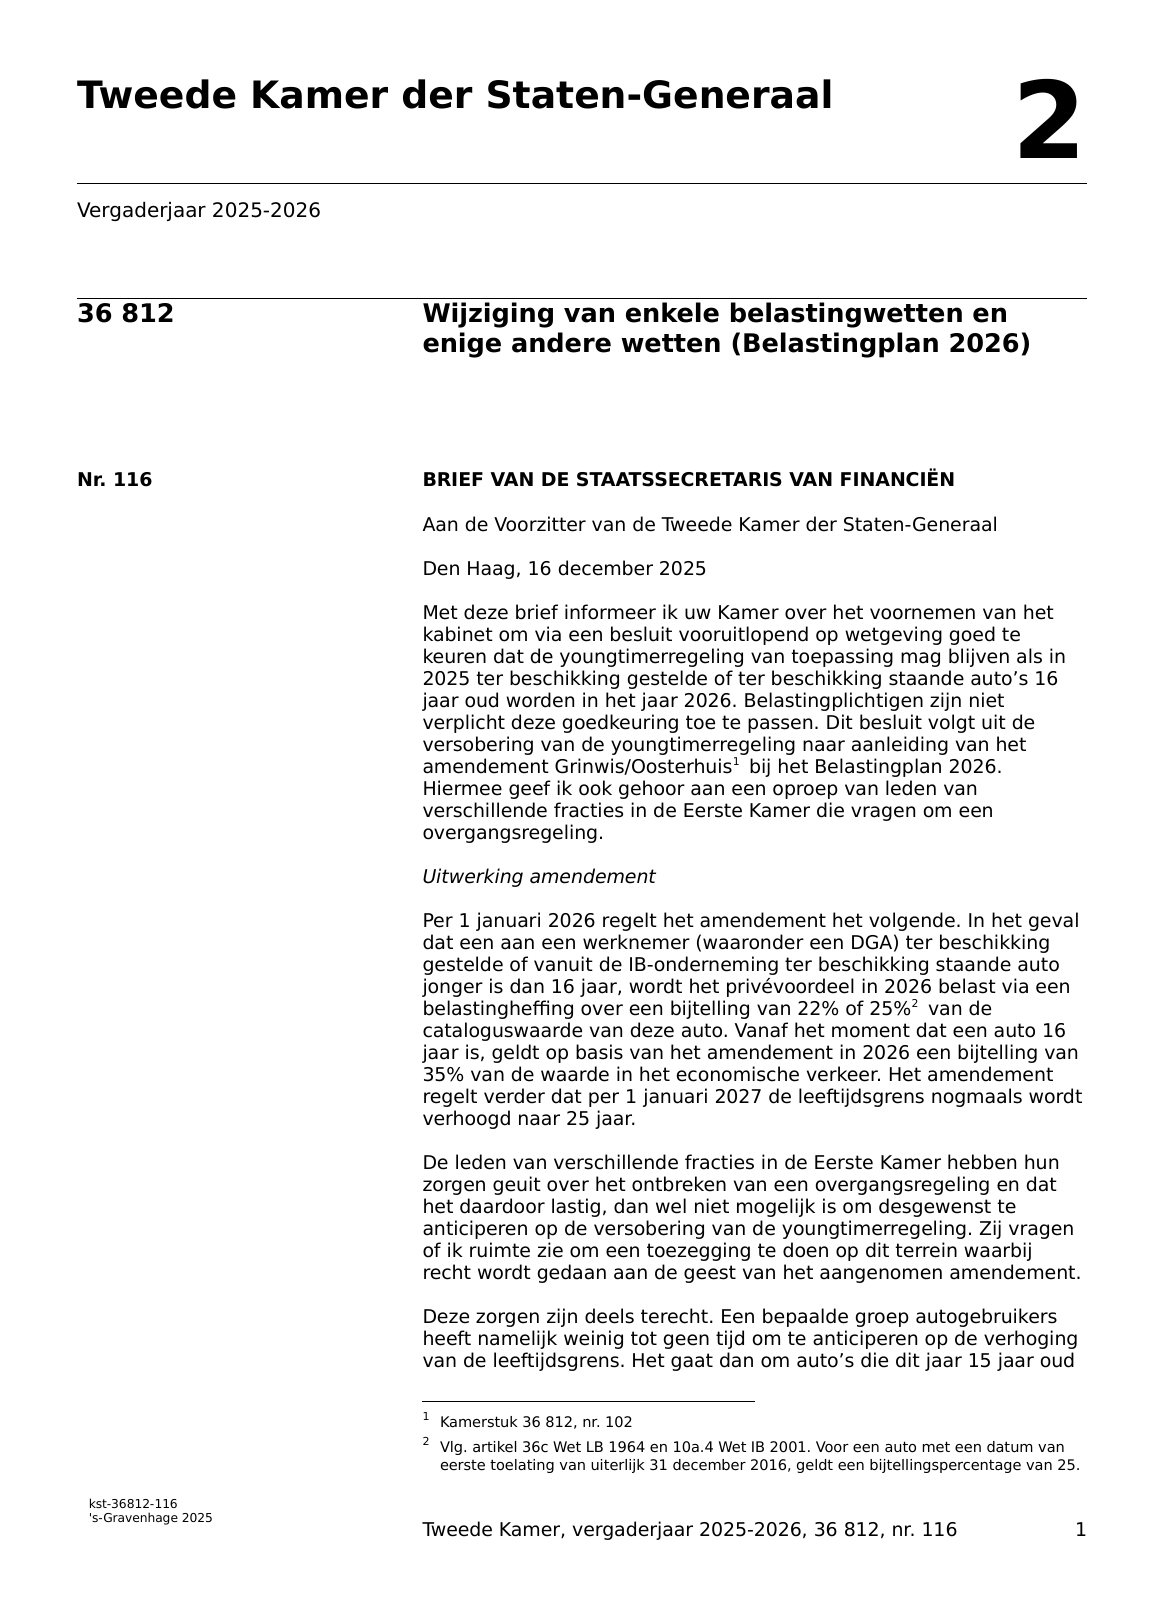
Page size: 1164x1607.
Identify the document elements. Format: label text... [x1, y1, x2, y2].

text Per 1 januari 2026 regelt het amendement het volgende. In het geval dat een aan een werknemer (waaronder een DGA) ter beschikking gestelde of vanuit de IB-onderneming ter beschikking staande auto jonger is dan 16 jaar, wordt het privévoordeel in 2026 belast via een belastingheffing over een bijtelling van 22% of 25% van de cataloguswaarde van deze auto. Vanaf het moment dat een auto 16 jaar is, geldt op basis van het amendement in 2026 een bijtelling van 35% van de waarde in het economische verkeer. Het amendement regelt verder dat per 1 januari 2027 de leeftijdsgrens nogmaals wordt verhoogd naar 25 jaar. [422, 910, 1087, 1130]
table_header Tweede Kamer der Staten-Generaal [77, 59, 886, 183]
text Aan de Voorzitter van de Tweede Kamer der Staten-Generaal [422, 513, 1087, 536]
text Vlg. artikel 36c Wet LB 1964 en 10a.4 Wet IB 2001. Voor een auto met een datum van eerste toelating van uiterlijk 31 december 2016, geldt een bijtellingspercentage van 25. [422, 1435, 1087, 1474]
text kst-36812-116 [88, 1497, 323, 1511]
text Met deze brief informeer ik uw Kamer over het voornemen van het kabinet om via een besluit vooruitlopend op wetgeving goed te keuren dat de youngtimerregeling van toepassing mag blijven als in 2025 ter beschikking gestelde of ter beschikking staande auto’s 16 jaar oud worden in het jaar 2026. Belastingplichtigen zijn niet verplicht deze goedkeuring toe te passen. Dit besluit volgt uit de versobering van de youngtimerregeling naar aanleiding van het amendement Grinwis/Oosterhuis bij het Belastingplan 2026. Hiermee geef ik ook gehoor aan een oproep van leden van verschillende fracties in de Eerste Kamer die vragen om een overgangsregeling. [422, 602, 1087, 844]
text 's-Gravenhage 2025 [88, 1511, 323, 1525]
subtitle Nr. 116 BRIEF VAN DE STAATSSECRETARIS VAN FINANCIËN [77, 469, 1087, 491]
text Kamerstuk 36 812, nr. 102 [422, 1410, 1087, 1432]
table_header 2 [886, 59, 1087, 183]
text De leden van verschillende fracties in de Eerste Kamer hebben hun zorgen geuit over het ontbreken van een overgangsregeling en dat het daardoor lastig, dan wel niet mogelijk is om desgewenst te anticiperen op de versobering van de youngtimerregeling. Zij vragen of ik ruimte zie om een toezegging te doen op dit terrein waarbij recht wordt gedaan aan de geest van het aangenomen amendement. [422, 1152, 1087, 1284]
text Den Haag, 16 december 2025 [422, 558, 1087, 580]
subtitle 36 812 Wijziging van enkele belastingwetten en enige andere wetten (Belastingplan 2026) [77, 299, 1087, 358]
table_cell Vergaderjaar 2025-2026 [77, 184, 1087, 298]
text Deze zorgen zijn deels terecht. Een bepaalde groep autogebruikers heeft namelijk weinig tot geen tijd om te anticiperen op de verhoging van de leeftijdsgrens. Het gaat dan om auto’s die dit jaar 15 jaar oud [422, 1306, 1087, 1372]
subtitle Uitwerking amendement [422, 866, 1087, 888]
